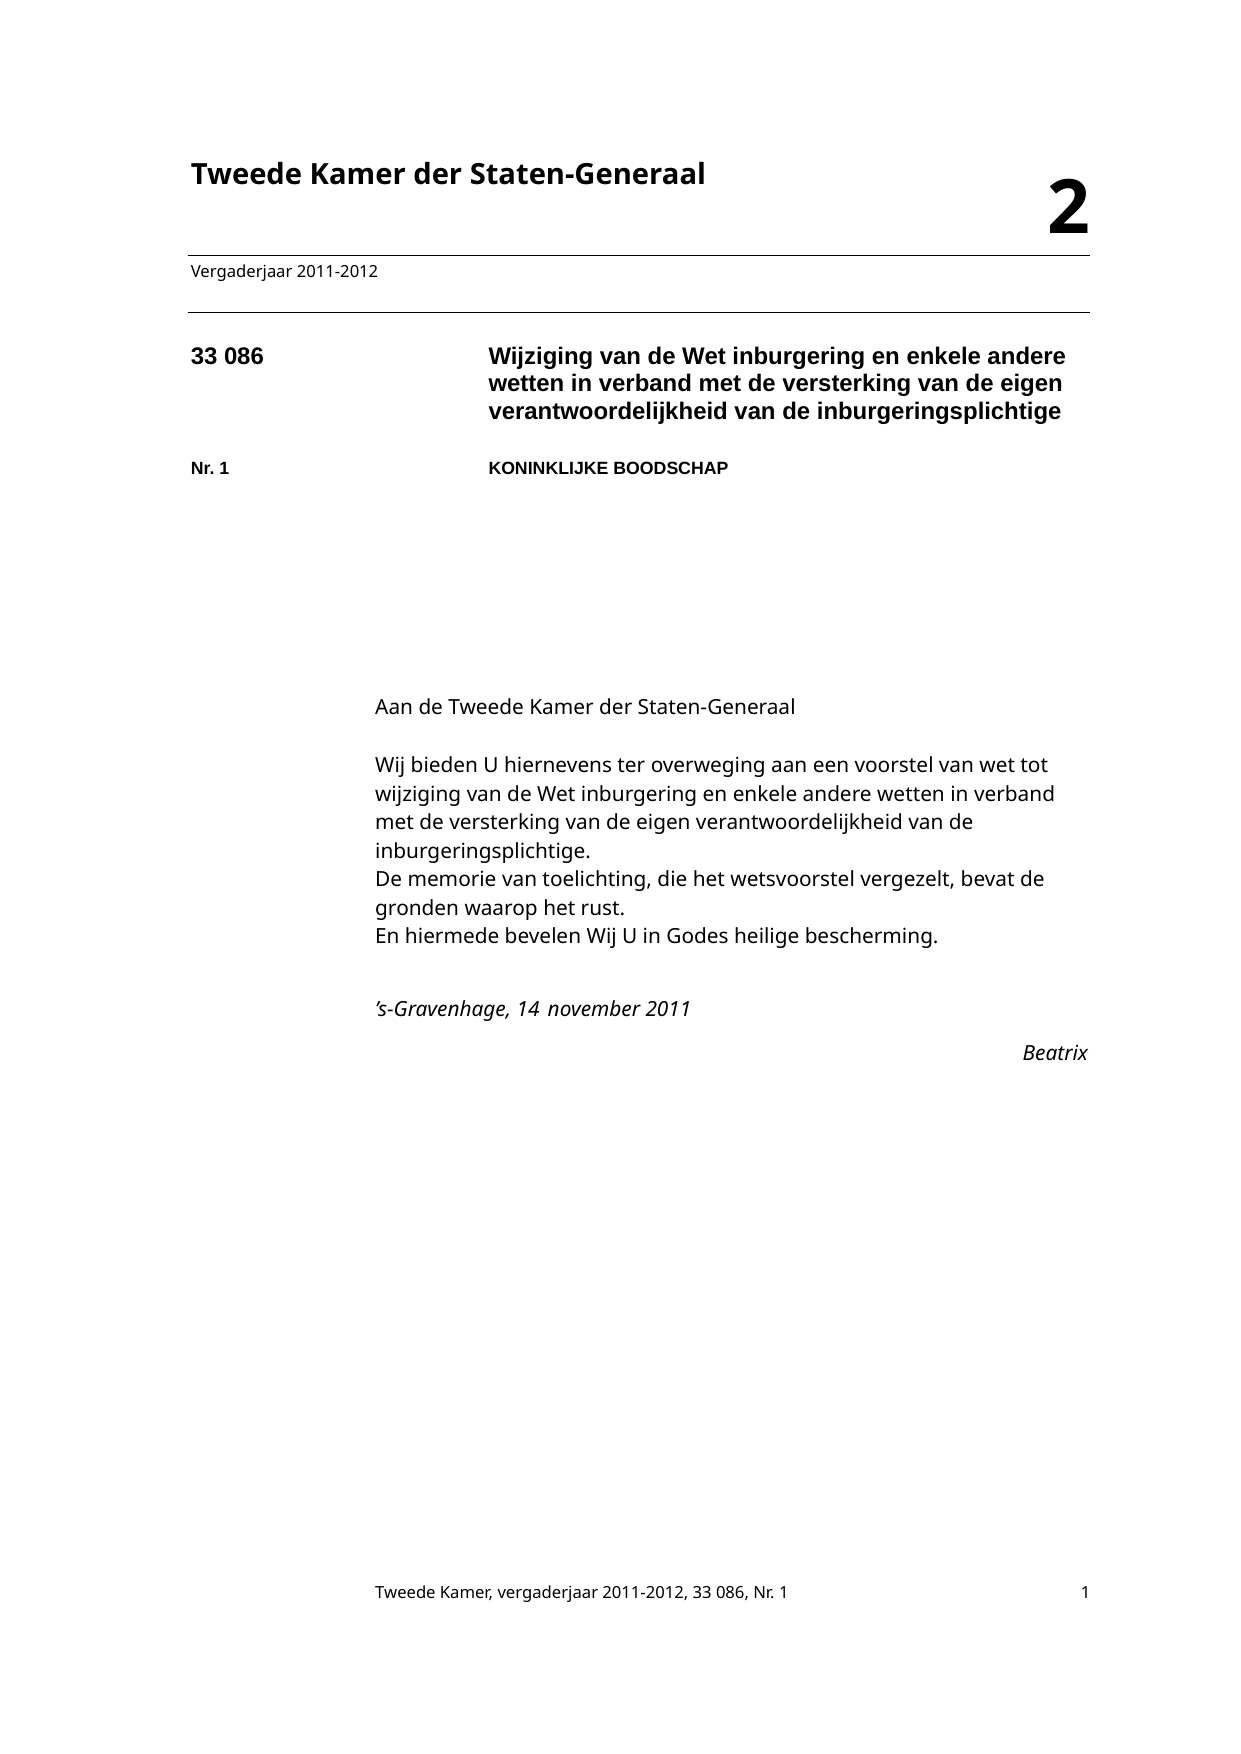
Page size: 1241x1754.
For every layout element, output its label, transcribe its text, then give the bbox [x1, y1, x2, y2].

table_cell Vergaderjaar 2011-2012 [188, 256, 485, 312]
table_cell KONINKLIJKE BOODSCHAP [485, 455, 1090, 573]
text Aan de Tweede Kamer der Staten-Generaal [375, 692, 1090, 721]
table_cell [188, 313, 485, 339]
table_cell [485, 256, 1090, 312]
text Beatrix [375, 1038, 1090, 1066]
table_cell [485, 313, 1090, 339]
text En hiermede bevelen Wij U in Godes heilige bescherming. [375, 921, 1090, 949]
text Wij bieden U hiernevens ter overweging aan een voorstel van wet tot wijziging van de Wet inburgering en enkele andere wetten in verband met de versterking van de eigen verantwoordelijkheid van de inburgeringsplichtige. [375, 751, 1090, 864]
table_header 2 [910, 150, 1090, 255]
table_cell Wijziging van de Wet inburgering en enkele andere wetten in verband met de versterking van de eigen verantwoordelijkheid van de inburgeringsplichtige [485, 339, 1090, 454]
text De memorie van toelichting, die het wetsvoorstel vergezelt, bevat de gronden waarop het rust. [375, 864, 1090, 921]
text ’s-Gravenhage, 14 november 2011 [375, 994, 1090, 1023]
table_cell 33 086 [188, 339, 485, 454]
table_cell Nr. 1 [188, 455, 485, 573]
table_header Tweede Kamer der Staten-Generaal [188, 150, 909, 255]
